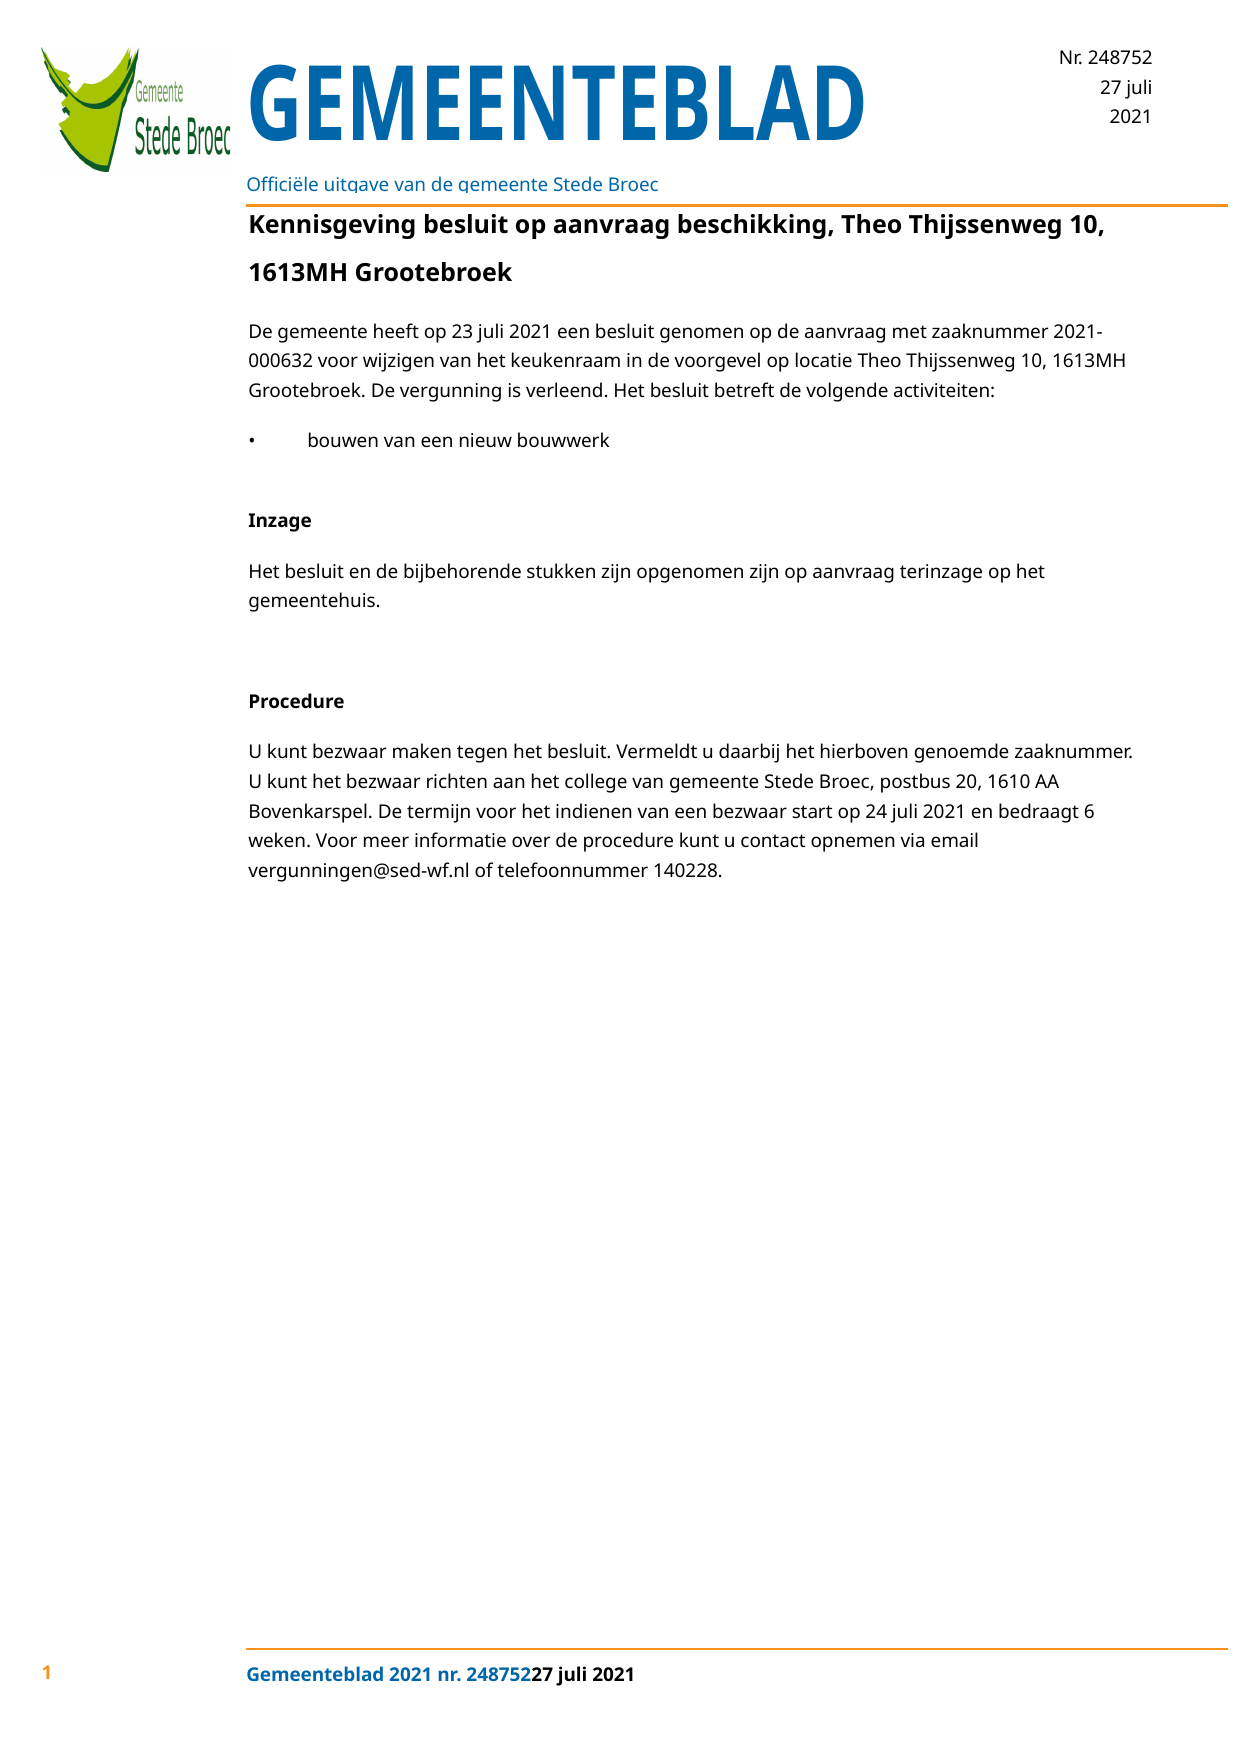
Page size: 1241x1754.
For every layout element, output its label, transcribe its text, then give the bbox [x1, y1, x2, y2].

text Het besluit en de bijbehorende stukken zijn opgenomen zijn op aanvraag terinzage op het gemeentehuis. [248, 558, 1152, 613]
text Inzage [248, 507, 1152, 533]
text Kennisgeving besluit op aanvraag beschikking, Theo Thijssenweg 10, 1613MH Grootebroek [248, 207, 1152, 288]
picture [41, 47, 231, 172]
list bouwen van een nieuw bouwwerk [248, 427, 1152, 453]
text Procedure [248, 688, 1152, 714]
text De gemeente heeft op 23 juli 2021 een besluit genomen op de aanvraag met zaaknummer 2021-000632 voor wijzigen van het keukenraam in de voorgevel op locatie Theo Thijssenweg 10, 1613MH Grootebroek. De vergunning is verleend. Het besluit betreft de volgende activiteiten: [248, 318, 1152, 403]
text U kunt bezwaar maken tegen het besluit. Vermeldt u daarbij het hierboven genoemde zaaknummer. U kunt het bezwaar richten aan het college van gemeente Stede Broec, postbus 20, 1610 AA Bovenkarspel. De termijn voor het indienen van een bezwaar start op 24 juli 2021 en bedraagt 6 weken. Voor meer informatie over de procedure kunt u contact opnemen via email vergunningen@sed-wf.nl of telefoonnummer 140228. [248, 739, 1152, 883]
